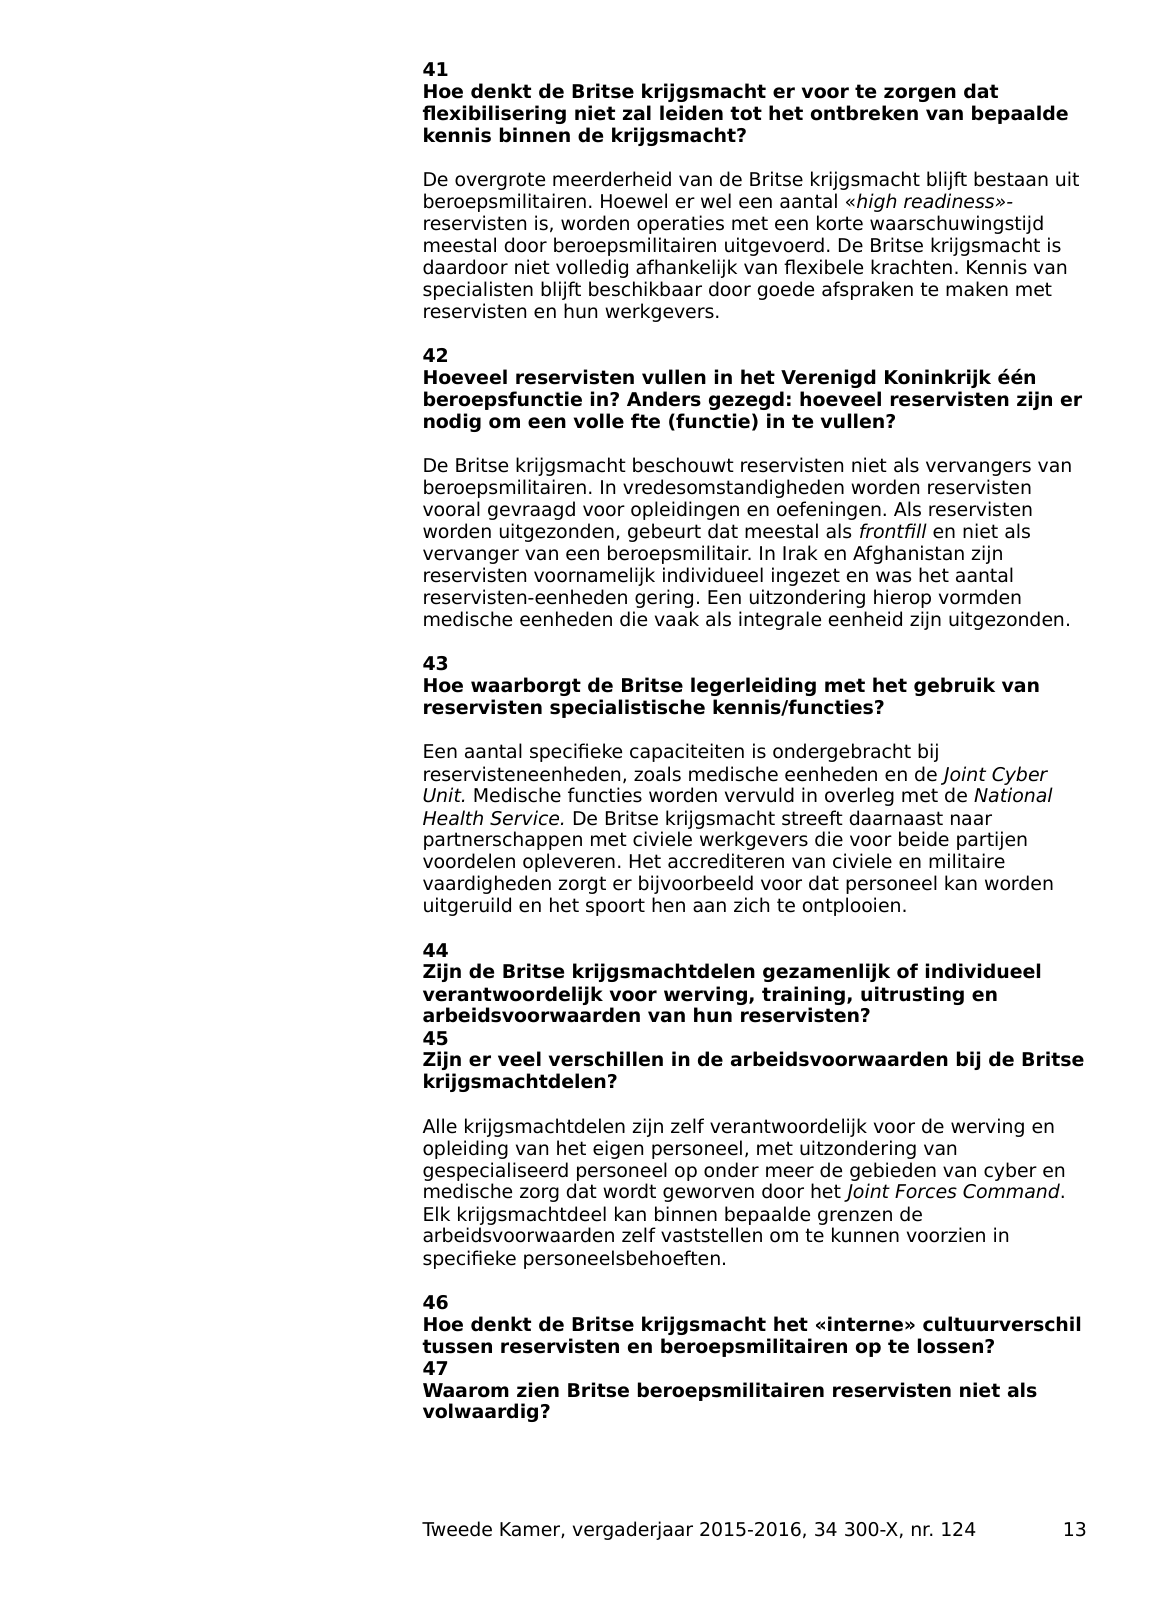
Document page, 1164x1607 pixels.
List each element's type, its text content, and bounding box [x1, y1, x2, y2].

text 47 [422, 1357, 1087, 1379]
text 41 [422, 59, 1087, 81]
text Alle krijgsmachtdelen zijn zelf verantwoordelijk voor de werving en opleiding van het eigen personeel, met uitzondering van gespecialiseerd personeel op onder meer de gebieden van cyber en medische zorg dat wordt geworven door het Joint Forces Command. Elk krijgsmachtdeel kan binnen bepaalde grenzen de arbeidsvoorwaarden zelf vaststellen om te kunnen voorzien in specifieke personeelsbehoeften. [422, 1116, 1087, 1269]
text 43 [422, 653, 1087, 675]
text Hoe waarborgt de Britse legerleiding met het gebruik van reservisten specialistische kennis/functies? [422, 675, 1087, 719]
text 46 [422, 1292, 1087, 1313]
text Zijn de Britse krijgsmachtdelen gezamenlijk of individueel verantwoordelijk voor werving, training, uitrusting en arbeidsvoorwaarden van hun reservisten? [422, 961, 1087, 1027]
text 45 [422, 1027, 1087, 1049]
text Waarom zien Britse beroepsmilitairen reservisten niet als volwaardig? [422, 1379, 1087, 1423]
text De Britse krijgsmacht beschouwt reservisten niet als vervangers van beroepsmilitairen. In vredesomstandigheden worden reservisten vooral gevraagd voor opleidingen en oefeningen. Als reservisten worden uitgezonden, gebeurt dat meestal als frontfill en niet als vervanger van een beroepsmilitair. In Irak en Afghanistan zijn reservisten voornamelijk individueel ingezet en was het aantal reservisten-eenheden gering. Een uitzondering hierop vormden medische eenheden die vaak als integrale eenheid zijn uitgezonden. [422, 455, 1087, 631]
text Zijn er veel verschillen in de arbeidsvoorwaarden bij de Britse krijgsmachtdelen? [422, 1049, 1087, 1093]
text Een aantal specifieke capaciteiten is ondergebracht bij reservisteneenheden, zoals medische eenheden en de Joint Cyber Unit. Medische functies worden vervuld in overleg met de National Health Service. De Britse krijgsmacht streeft daarnaast naar partnerschappen met civiele werkgevers die voor beide partijen voordelen opleveren. Het accrediteren van civiele en militaire vaardigheden zorgt er bijvoorbeeld voor dat personeel kan worden uitgeruild en het spoort hen aan zich te ontplooien. [422, 741, 1087, 917]
text 42 [422, 345, 1087, 367]
text Hoe denkt de Britse krijgsmacht er voor te zorgen dat flexibilisering niet zal leiden tot het ontbreken van bepaalde kennis binnen de krijgsmacht? [422, 81, 1087, 147]
text De overgrote meerderheid van de Britse krijgsmacht blijft bestaan uit beroepsmilitairen. Hoewel er wel een aantal «high readiness»-reservisten is, worden operaties met een korte waarschuwingstijd meestal door beroepsmilitairen uitgevoerd. De Britse krijgsmacht is daardoor niet volledig afhankelijk van flexibele krachten. Kennis van specialisten blijft beschikbaar door goede afspraken te maken met reservisten en hun werkgevers. [422, 169, 1087, 323]
text 44 [422, 939, 1087, 961]
text Hoeveel reservisten vullen in het Verenigd Koninkrijk één beroepsfunctie in? Anders gezegd: hoeveel reservisten zijn er nodig om een volle fte (functie) in te vullen? [422, 367, 1087, 433]
text Hoe denkt de Britse krijgsmacht het «interne» cultuurverschil tussen reservisten en beroepsmilitairen op te lossen? [422, 1313, 1087, 1357]
